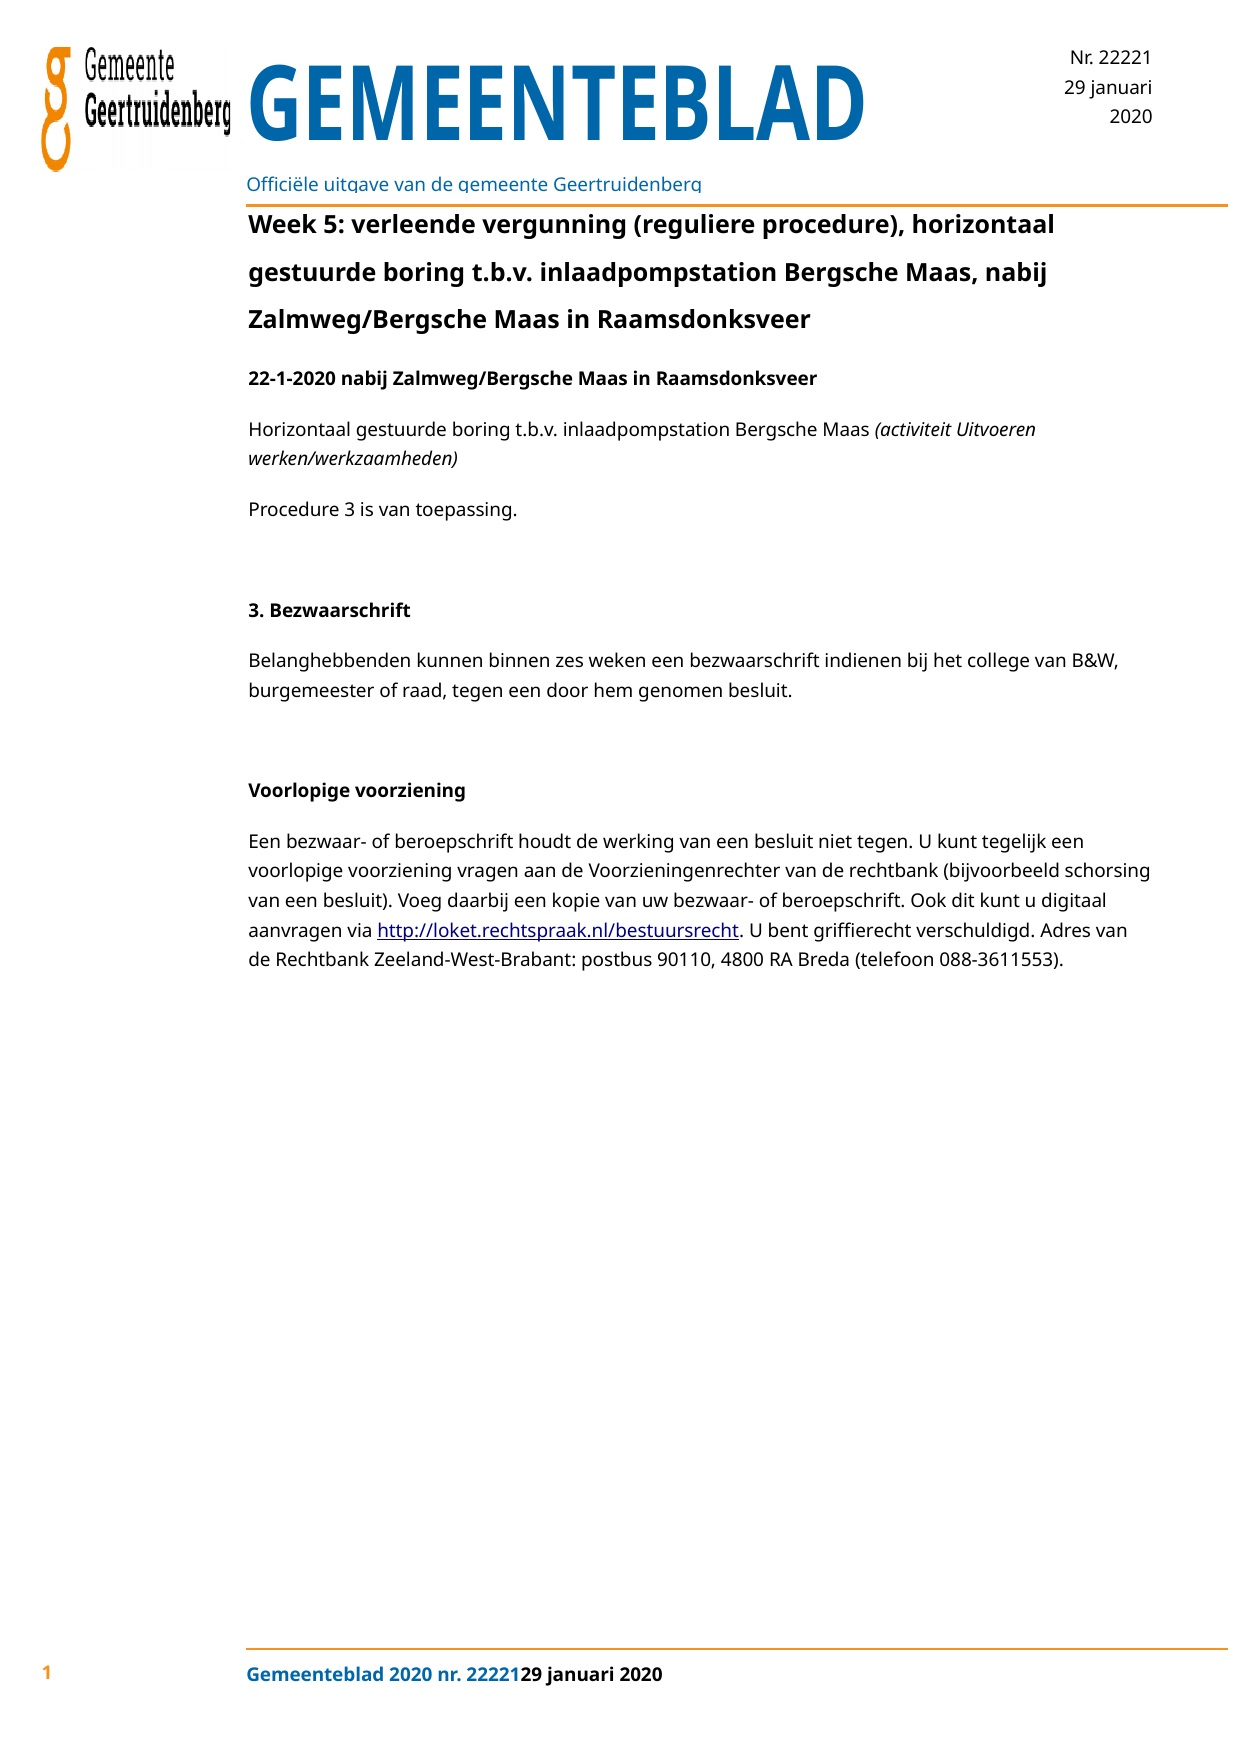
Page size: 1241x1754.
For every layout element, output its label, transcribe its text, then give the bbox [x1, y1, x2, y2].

text Week 5: verleende vergunning (reguliere procedure), horizontaal gestuurde boring t.b.v. inlaadpompstation Bergsche Maas, nabij Zalmweg/Bergsche Maas in Raamsdonksveer [248, 207, 1152, 336]
text 3. Bezwaarschrift [248, 597, 1152, 622]
text Voorlopige voorziening [248, 778, 1152, 803]
picture [41, 47, 231, 172]
text Procedure 3 is van toepassing. [248, 496, 1152, 522]
text 22-1-2020 nabij Zalmweg/Bergsche Maas in Raamsdonksveer [248, 366, 1152, 391]
text Belanghebbenden kunnen binnen zes weken een bezwaarschrift indienen bij het college van B&W, burgemeester of raad, tegen een door hem genomen besluit. [248, 647, 1152, 702]
text Horizontaal gestuurde boring t.b.v. inlaadpompstation Bergsche Maas (activiteit Uitvoeren werken/werkzaamheden) [248, 416, 1152, 471]
text Een bezwaar- of beroepschrift houdt de werking van een besluit niet tegen. U kunt tegelijk een voorlopige voorziening vragen aan de Voorzieningenrechter van de rechtbank (bijvoorbeeld schorsing van een besluit). Voeg daarbij een kopie van uw bezwaar- of beroepschrift. Ook dit kunt u digitaal aanvragen via http://loket.rechtspraak.nl/bestuursrecht. U bent griffierecht verschuldigd. Adres van de Rechtbank Zeeland-West-Brabant: postbus 90110, 4800 RA Breda (telefoon 088-3611553). [248, 828, 1152, 972]
